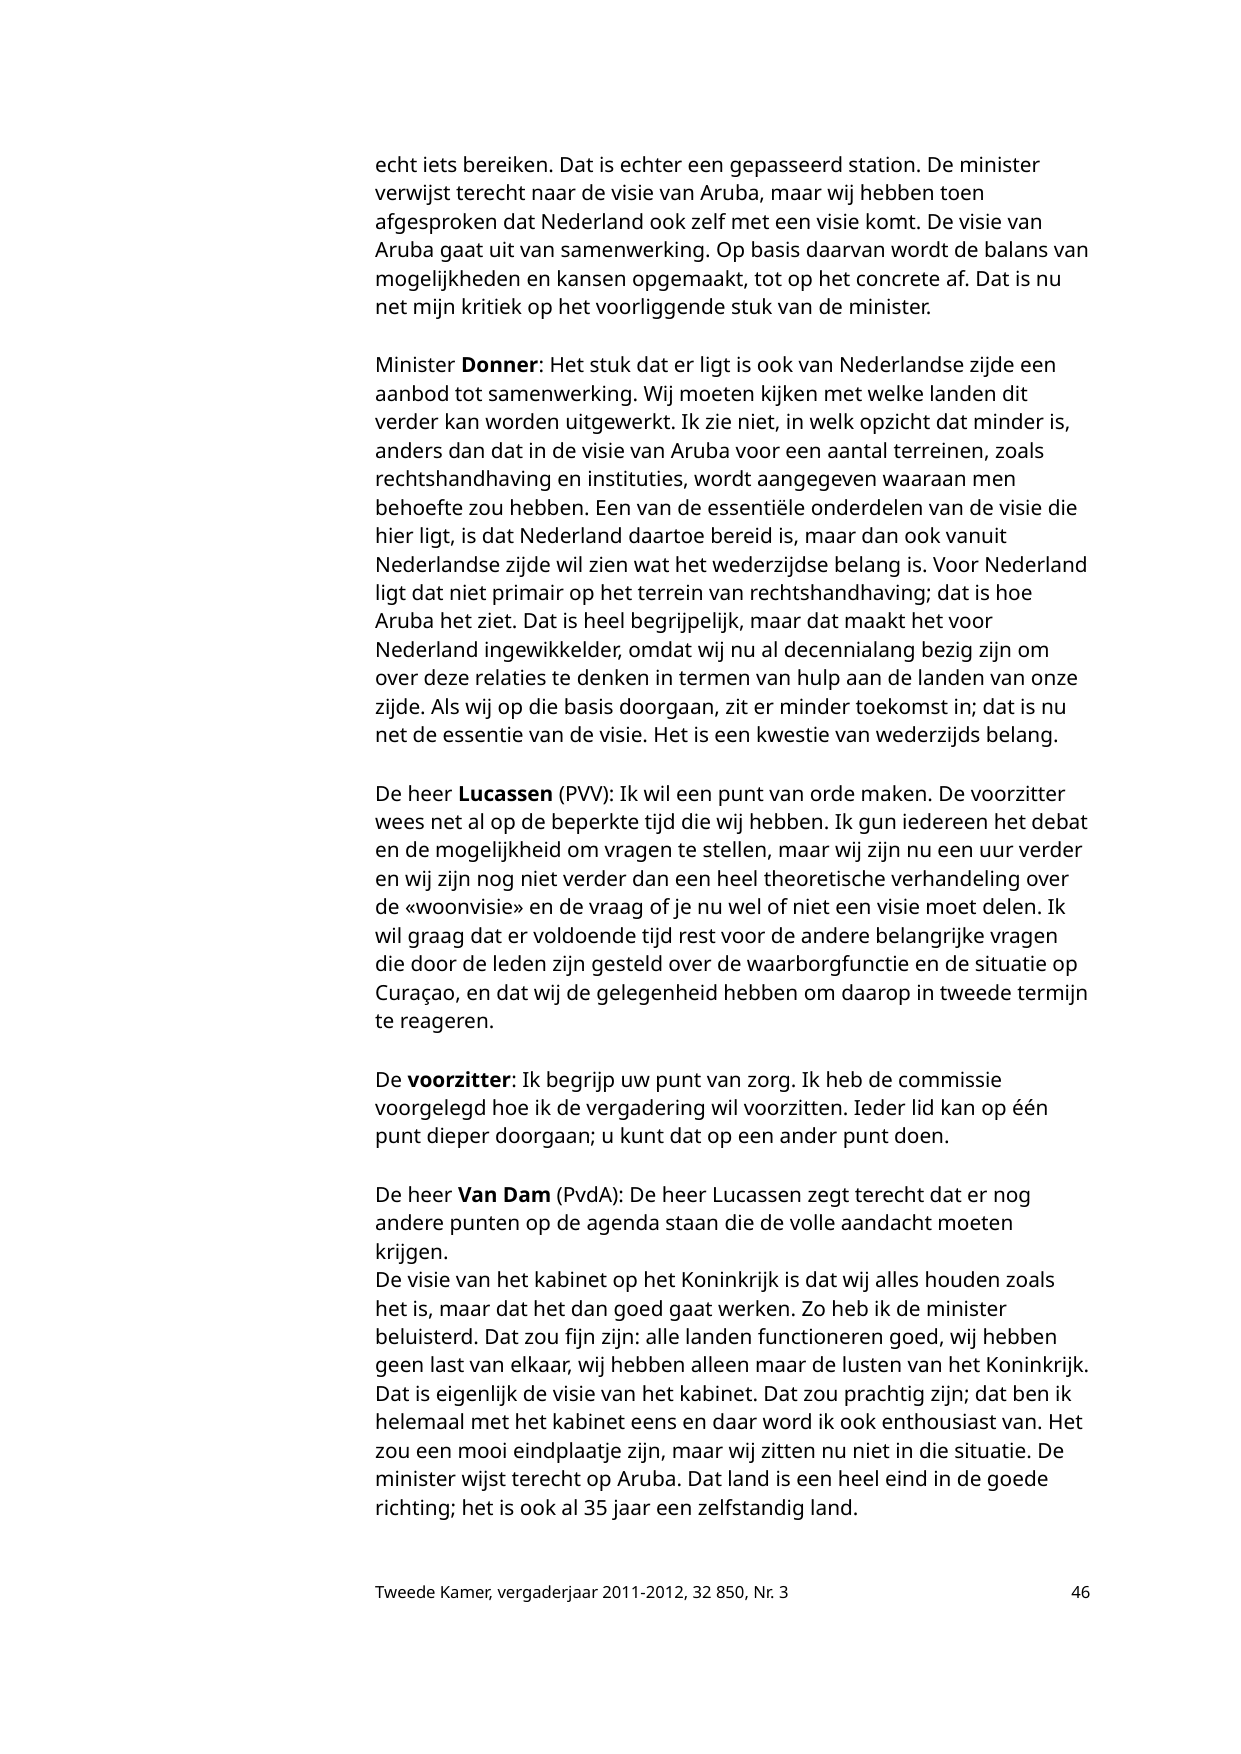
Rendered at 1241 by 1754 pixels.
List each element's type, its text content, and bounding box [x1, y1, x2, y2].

text De visie van het kabinet op het Koninkrijk is dat wij alles houden zoals het is, maar dat het dan goed gaat werken. Zo heb ik de minister beluisterd. Dat zou fijn zijn: alle landen functioneren goed, wij hebben geen last van elkaar, wij hebben alleen maar de lusten van het Koninkrijk. Dat is eigenlijk de visie van het kabinet. Dat zou prachtig zijn; dat ben ik helemaal met het kabinet eens en daar word ik ook enthousiast van. Het zou een mooi eindplaatje zijn, maar wij zitten nu niet in die situatie. De minister wijst terecht op Aruba. Dat land is een heel eind in de goede richting; het is ook al 35 jaar een zelfstandig land. [375, 1265, 1090, 1521]
text echt iets bereiken. Dat is echter een gepasseerd station. De minister verwijst terecht naar de visie van Aruba, maar wij hebben toen afgesproken dat Nederland ook zelf met een visie komt. De visie van Aruba gaat uit van samenwerking. Op basis daarvan wordt de balans van mogelijkheden en kansen opgemaakt, tot op het concrete af. Dat is nu net mijn kritiek op het voorliggende stuk van de minister. [375, 150, 1090, 321]
text De voorzitter: Ik begrijp uw punt van zorg. Ik heb de commissie voorgelegd hoe ik de vergadering wil voorzitten. Ieder lid kan op één punt dieper doorgaan; u kunt dat op een ander punt doen. [375, 1065, 1090, 1150]
text De heer Van Dam (PvdA): De heer Lucassen zegt terecht dat er nog andere punten op de agenda staan die de volle aandacht moeten krijgen. [375, 1180, 1090, 1265]
text De heer Lucassen (PVV): Ik wil een punt van orde maken. De voorzitter wees net al op de beperkte tijd die wij hebben. Ik gun iedereen het debat en de mogelijkheid om vragen te stellen, maar wij zijn nu een uur verder en wij zijn nog niet verder dan een heel theoretische verhandeling over de «woonvisie» en de vraag of je nu wel of niet een visie moet delen. Ik wil graag dat er voldoende tijd rest voor de andere belangrijke vragen die door de leden zijn gesteld over de waarborgfunctie en de situatie op Curaçao, en dat wij de gelegenheid hebben om daarop in tweede termijn te reageren. [375, 779, 1090, 1035]
text Minister Donner: Het stuk dat er ligt is ook van Nederlandse zijde een aanbod tot samenwerking. Wij moeten kijken met welke landen dit verder kan worden uitgewerkt. Ik zie niet, in welk opzicht dat minder is, anders dan dat in de visie van Aruba voor een aantal terreinen, zoals rechtshandhaving en instituties, wordt aangegeven waaraan men behoefte zou hebben. Een van de essentiële onderdelen van de visie die hier ligt, is dat Nederland daartoe bereid is, maar dan ook vanuit Nederlandse zijde wil zien wat het wederzijdse belang is. Voor Nederland ligt dat niet primair op het terrein van rechtshandhaving; dat is hoe Aruba het ziet. Dat is heel begrijpelijk, maar dat maakt het voor Nederland ingewikkelder, omdat wij nu al decennialang bezig zijn om over deze relaties te denken in termen van hulp aan de landen van onze zijde. Als wij op die basis doorgaan, zit er minder toekomst in; dat is nu net de essentie van de visie. Het is een kwestie van wederzijds belang. [375, 351, 1090, 749]
